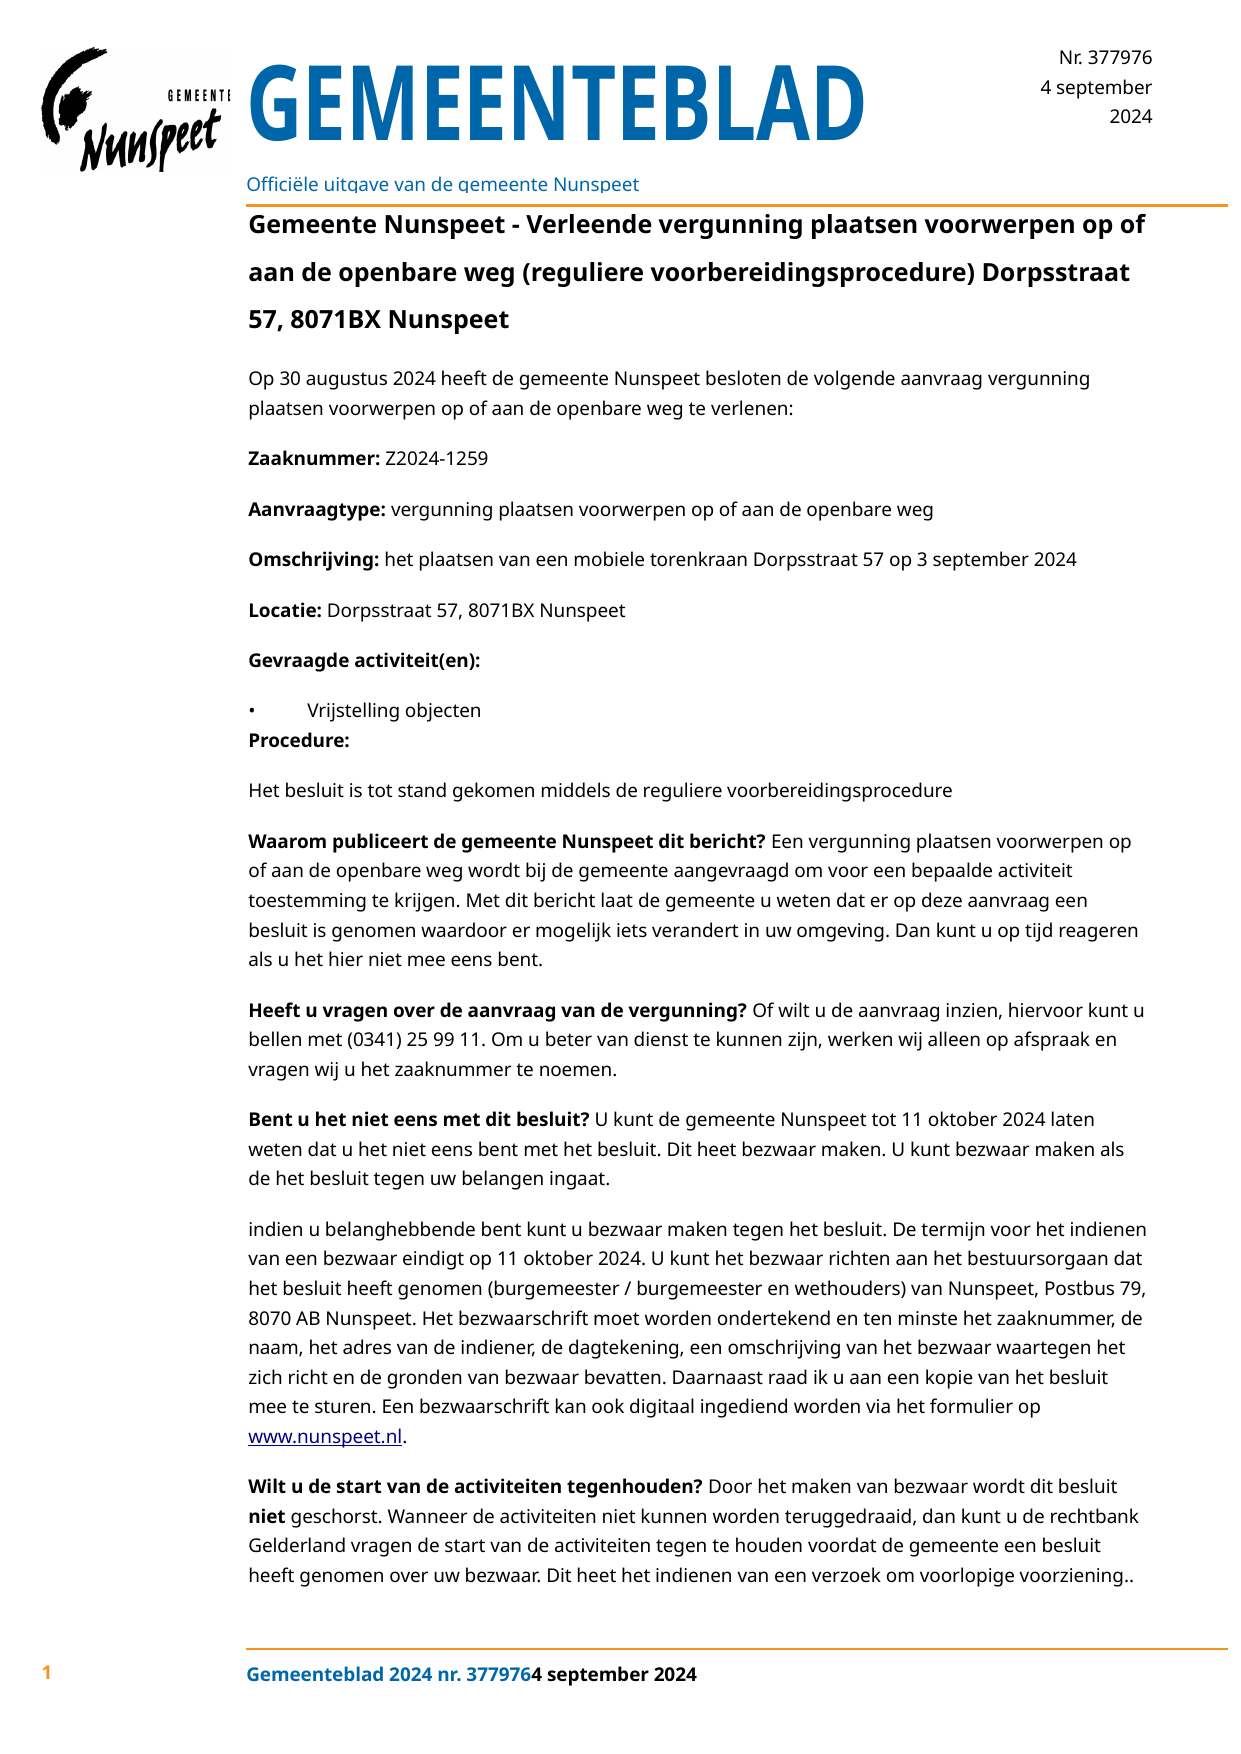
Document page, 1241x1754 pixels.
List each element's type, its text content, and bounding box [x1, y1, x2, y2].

text Bent u het niet eens met dit besluit? U kunt de gemeente Nunspeet tot 11 oktober 2024 laten weten dat u het niet eens bent met het besluit. Dit heet bezwaar maken. U kunt bezwaar maken als de het besluit tegen uw belangen ingaat. [248, 1106, 1152, 1191]
text Heeft u vragen over de aanvraag van de vergunning? Of wilt u de aanvraag inzien, hiervoor kunt u bellen met (0341) 25 99 11. Om u beter van dienst te kunnen zijn, werken wij alleen op afspraak en vragen wij u het zaaknummer te noemen. [248, 997, 1152, 1082]
text Wilt u de start van de activiteiten tegenhouden? Door het maken van bezwaar wordt dit besluit niet geschorst. Wanneer de activiteiten niet kunnen worden teruggedraaid, dan kunt u de rechtbank Gelderland vragen de start van de activiteiten tegen te houden voordat de gemeente een besluit heeft genomen over uw bezwaar. Dit heet het indienen van een verzoek om voorlopige voorziening.. [248, 1473, 1152, 1588]
text Procedure: [248, 727, 1152, 753]
text Locatie: Dorpsstraat 57, 8071BX Nunspeet [248, 597, 1152, 622]
text Waarom publiceert de gemeente Nunspeet dit bericht? Een vergunning plaatsen voorwerpen op of aan de openbare weg wordt bij de gemeente aangevraagd om voor een bepaalde activiteit toestemming te krijgen. Met dit bericht laat de gemeente u weten dat er op deze aanvraag een besluit is genomen waardoor er mogelijk iets verandert in uw omgeving. Dan kunt u op tijd reageren als u het hier niet mee eens bent. [248, 828, 1152, 972]
text Omschrijving: het plaatsen van een mobiele torenkraan Dorpsstraat 57 op 3 september 2024 [248, 546, 1152, 572]
text Aanvraagtype: vergunning plaatsen voorwerpen op of aan de openbare weg [248, 496, 1152, 522]
text Het besluit is tot stand gekomen middels de reguliere voorbereidingsprocedure [248, 778, 1152, 803]
picture [41, 47, 231, 172]
list Vrijstelling objecten [248, 698, 1152, 723]
text indien u belanghebbende bent kunt u bezwaar maken tegen het besluit. De termijn voor het indienen van een bezwaar eindigt op 11 oktober 2024. U kunt het bezwaar richten aan het bestuursorgaan dat het besluit heeft genomen (burgemeester / burgemeester en wethouders) van Nunspeet, Postbus 79, 8070 AB Nunspeet. Het bezwaarschrift moet worden ondertekend en ten minste het zaaknummer, de naam, het adres van de indiener, de dagtekening, een omschrijving van het bezwaar waartegen het zich richt en de gronden van bezwaar bevatten. Daarnaast raad ik u aan een kopie van het besluit mee te sturen. Een bezwaarschrift kan ook digitaal ingediend worden via het formulier op www.nunspeet.nl. [248, 1216, 1152, 1449]
text Gevraagde activiteit(en): [248, 647, 1152, 673]
text Zaaknummer: Z2024-1259 [248, 446, 1152, 471]
text Gemeente Nunspeet - Verleende vergunning plaatsen voorwerpen op of aan de openbare weg (reguliere voorbereidingsprocedure) Dorpsstraat 57, 8071BX Nunspeet [248, 207, 1152, 336]
text Op 30 augustus 2024 heeft de gemeente Nunspeet besloten de volgende aanvraag vergunning plaatsen voorwerpen op of aan de openbare weg te verlenen: [248, 366, 1152, 421]
